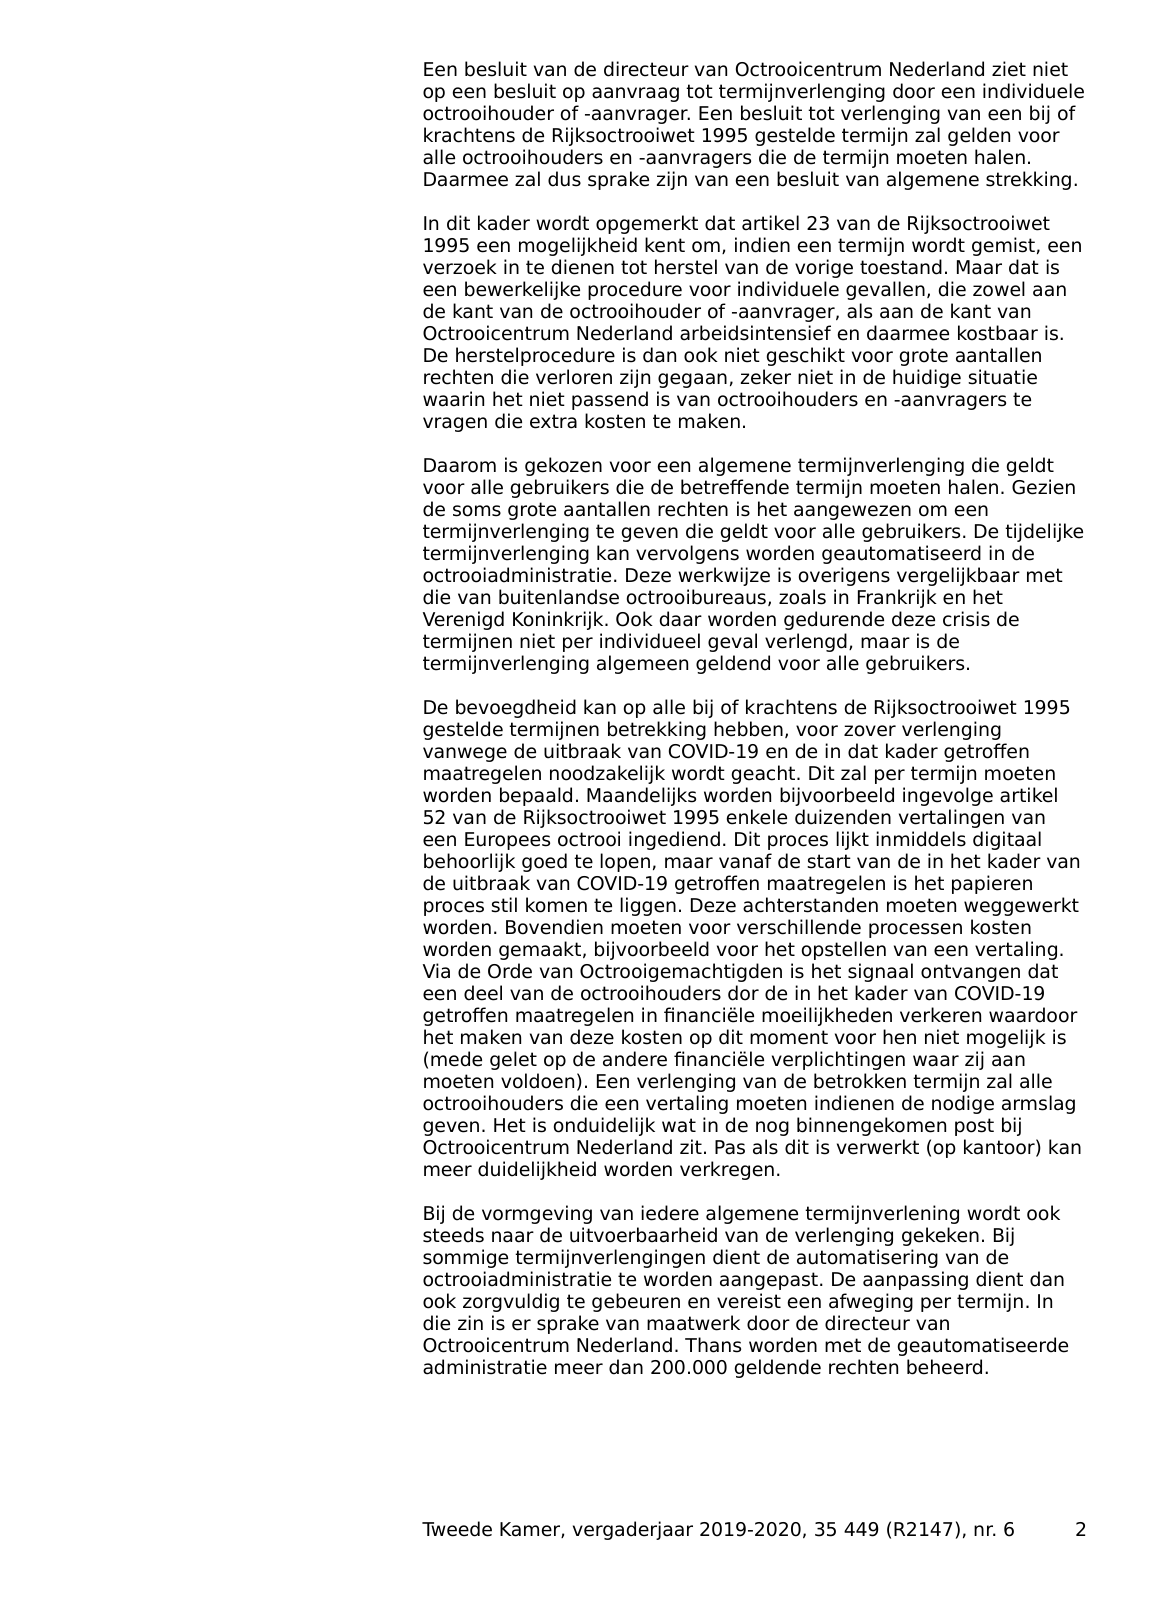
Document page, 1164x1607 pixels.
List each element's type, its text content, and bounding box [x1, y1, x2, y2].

text Een besluit van de directeur van Octrooicentrum Nederland ziet niet op een besluit op aanvraag tot termijnverlenging door een individuele octrooihouder of -aanvrager. Een besluit tot verlenging van een bij of krachtens de Rijksoctrooiwet 1995 gestelde termijn zal gelden voor alle octrooihouders en -aanvragers die de termijn moeten halen. Daarmee zal dus sprake zijn van een besluit van algemene strekking. [422, 59, 1087, 191]
text Daarom is gekozen voor een algemene termijnverlenging die geldt voor alle gebruikers die de betreffende termijn moeten halen. Gezien de soms grote aantallen rechten is het aangewezen om een termijnverlenging te geven die geldt voor alle gebruikers. De tijdelijke termijnverlenging kan vervolgens worden geautomatiseerd in de octrooiadministratie. Deze werkwijze is overigens vergelijkbaar met die van buitenlandse octrooibureaus, zoals in Frankrijk en het Verenigd Koninkrijk. Ook daar worden gedurende deze crisis de termijnen niet per individueel geval verlengd, maar is de termijnverlenging algemeen geldend voor alle gebruikers. [422, 455, 1087, 675]
text In dit kader wordt opgemerkt dat artikel 23 van de Rijksoctrooiwet 1995 een mogelijkheid kent om, indien een termijn wordt gemist, een verzoek in te dienen tot herstel van de vorige toestand. Maar dat is een bewerkelijke procedure voor individuele gevallen, die zowel aan de kant van de octrooihouder of -aanvrager, als aan de kant van Octrooicentrum Nederland arbeidsintensief en daarmee kostbaar is. De herstelprocedure is dan ook niet geschikt voor grote aantallen rechten die verloren zijn gegaan, zeker niet in de huidige situatie waarin het niet passend is van octrooihouders en -aanvragers te vragen die extra kosten te maken. [422, 213, 1087, 433]
text Bij de vormgeving van iedere algemene termijnverlening wordt ook steeds naar de uitvoerbaarheid van de verlenging gekeken. Bij sommige termijnverlengingen dient de automatisering van de octrooiadministratie te worden aangepast. De aanpassing dient dan ook zorgvuldig te gebeuren en vereist een afweging per termijn. In die zin is er sprake van maatwerk door de directeur van Octrooicentrum Nederland. Thans worden met de geautomatiseerde administratie meer dan 200.000 geldende rechten beheerd. [422, 1203, 1087, 1379]
text De bevoegdheid kan op alle bij of krachtens de Rijksoctrooiwet 1995 gestelde termijnen betrekking hebben, voor zover verlenging vanwege de uitbraak van COVID-19 en de in dat kader getroffen maatregelen noodzakelijk wordt geacht. Dit zal per termijn moeten worden bepaald. Maandelijks worden bijvoorbeeld ingevolge artikel 52 van de Rijksoctrooiwet 1995 enkele duizenden vertalingen van een Europees octrooi ingediend. Dit proces lijkt inmiddels digitaal behoorlijk goed te lopen, maar vanaf de start van de in het kader van de uitbraak van COVID-19 getroffen maatregelen is het papieren proces stil komen te liggen. Deze achterstanden moeten weggewerkt worden. Bovendien moeten voor verschillende processen kosten worden gemaakt, bijvoorbeeld voor het opstellen van een vertaling. Via de Orde van Octrooigemachtigden is het signaal ontvangen dat een deel van de octrooihouders dor de in het kader van COVID-19 getroffen maatregelen in financiële moeilijkheden verkeren waardoor het maken van deze kosten op dit moment voor hen niet mogelijk is (mede gelet op de andere financiële verplichtingen waar zij aan moeten voldoen). Een verlenging van de betrokken termijn zal alle octrooihouders die een vertaling moeten indienen de nodige armslag geven. Het is onduidelijk wat in de nog binnengekomen post bij Octrooicentrum Nederland zit. Pas als dit is verwerkt (op kantoor) kan meer duidelijkheid worden verkregen. [422, 697, 1087, 1181]
